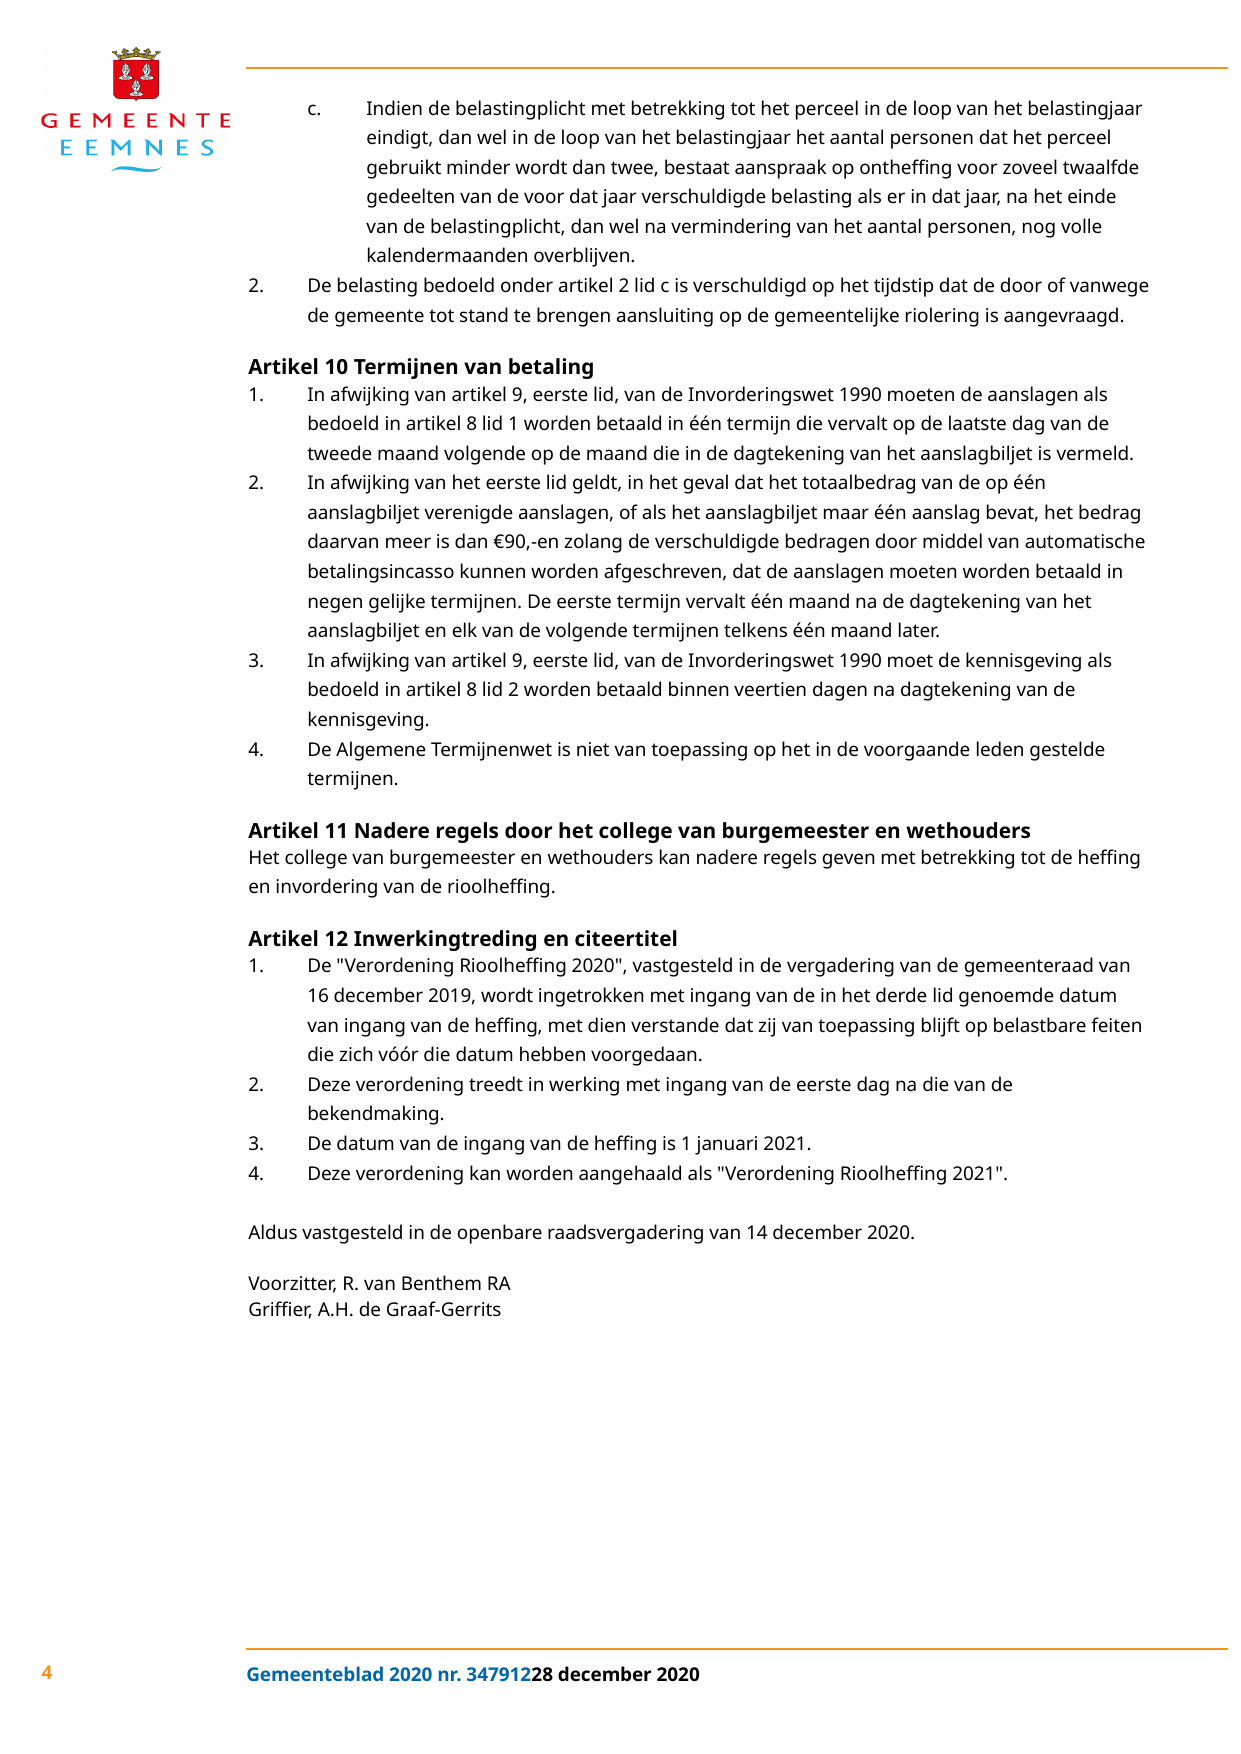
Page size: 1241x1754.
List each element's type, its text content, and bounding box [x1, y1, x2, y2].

text Aldus vastgesteld in de openbare raadsvergadering van 14 december 2020. [248, 1219, 1152, 1244]
text Artikel 10 Termijnen van betaling [248, 352, 1152, 381]
list Indien de belastingplicht met betrekking tot het perceel in de loop van het belastingjaar eindigt, dan wel in de loop van het belastingjaar het aantal personen dat het perceel gebruikt minder wordt dan twee, bestaat aanspraak op ontheffing voor zoveel twaalfde gedeelten van de voor dat jaar verschuldigde belasting als er in dat jaar, na het einde van de belastingplicht, dan wel na vermindering van het aantal personen, nog volle kalendermaanden overblijven. [307, 95, 1152, 268]
list In afwijking van artikel 9, eerste lid, van de Invorderingswet 1990 moet de kennisgeving als bedoeld in artikel 8 lid 2 worden betaald binnen veertien dagen na dagtekening van de kennisgeving. [248, 647, 1152, 732]
list In afwijking van het eerste lid geldt, in het geval dat het totaalbedrag van de op één aanslagbiljet verenigde aanslagen, of als het aanslagbiljet maar één aanslag bevat, het bedrag daarvan meer is dan €90,-en zolang de verschuldigde bedragen door middel van automatische betalingsincasso kunnen worden afgeschreven, dat de aanslagen moeten worden betaald in negen gelijke termijnen. De eerste termijn vervalt één maand na de dagtekening van het aanslagbiljet en elk van de volgende termijnen telkens één maand later. [248, 469, 1152, 643]
list De belasting bedoeld onder artikel 2 lid c is verschuldigd op het tijdstip dat de door of vanwege de gemeente tot stand te brengen aansluiting op de gemeentelijke riolering is aangevraagd. [248, 272, 1152, 328]
picture [41, 47, 231, 172]
text Artikel 11 Nadere regels door het college van burgemeester en wethouders [248, 816, 1152, 844]
list In afwijking van artikel 9, eerste lid, van de Invorderingswet 1990 moeten de aanslagen als bedoeld in artikel 8 lid 1 worden betaald in één termijn die vervalt op de laatste dag van de tweede maand volgende op de maand die in de dagtekening van het aanslagbiljet is vermeld. [248, 381, 1152, 466]
text Het college van burgemeester en wethouders kan nadere regels geven met betrekking tot de heffing en invordering van de rioolheffing. [248, 844, 1152, 899]
list Deze verordening kan worden aangehaald als "Verordening Rioolheffing 2021". [248, 1160, 1152, 1185]
list De Algemene Termijnenwet is niet van toepassing op het in de voorgaande leden gestelde termijnen. [248, 736, 1152, 791]
list De datum van de ingang van de heffing is 1 januari 2021. [248, 1130, 1152, 1156]
text Artikel 12 Inwerkingtreding en citeertitel [248, 924, 1152, 953]
text Griffier, A.H. de Graaf-Gerrits [248, 1296, 1152, 1322]
list De "Verordening Rioolheffing 2020", vastgesteld in de vergadering van de gemeenteraad van 16 december 2019, wordt ingetrokken met ingang van de in het derde lid genoemde datum van ingang van de heffing, met dien verstande dat zij van toepassing blijft op belastbare feiten die zich vóór die datum hebben voorgedaan. [248, 953, 1152, 1067]
text Voorzitter, R. van Benthem RA [248, 1270, 1152, 1296]
list Deze verordening treedt in werking met ingang van de eerste dag na die van de bekendmaking. [248, 1071, 1152, 1126]
